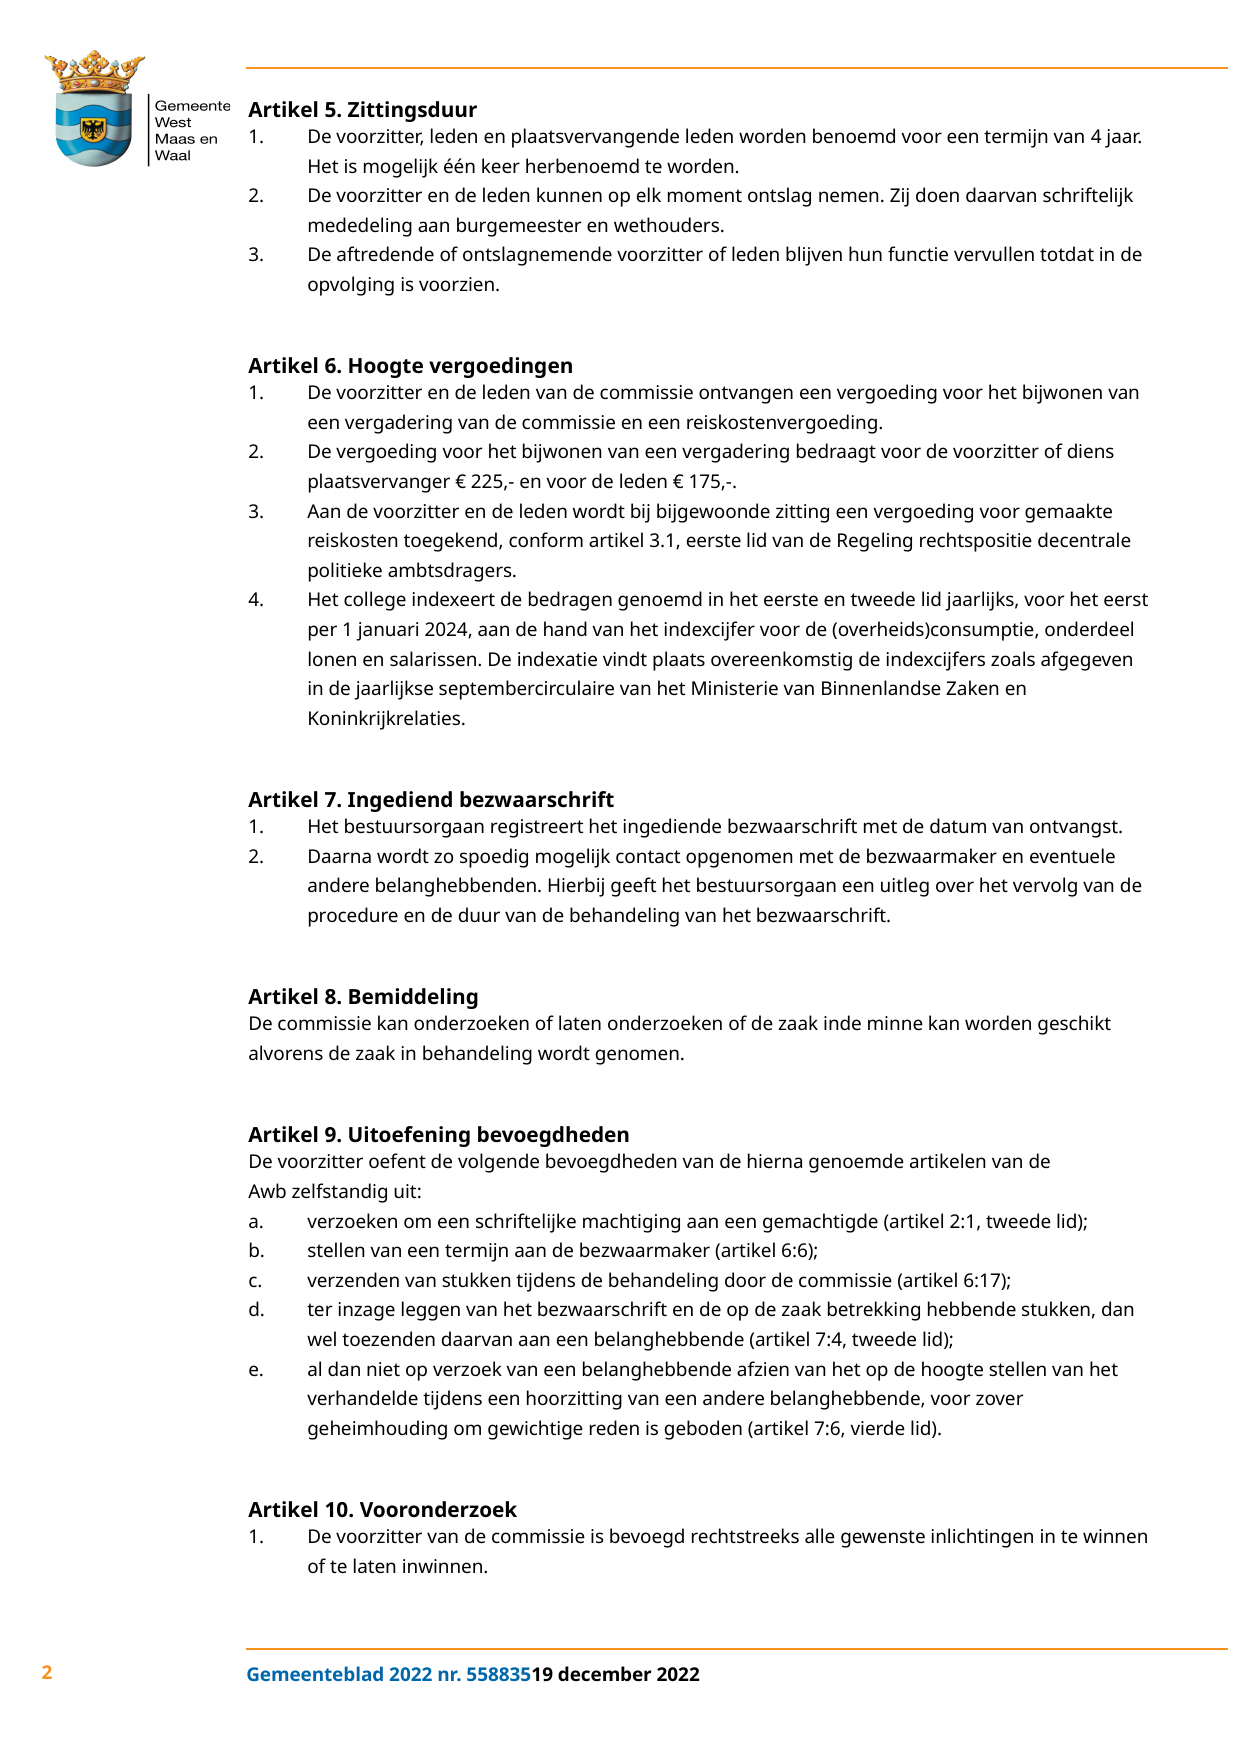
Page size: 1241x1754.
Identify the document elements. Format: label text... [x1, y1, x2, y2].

list De vergoeding voor het bijwonen van een vergadering bedraagt voor de voorzitter of diens plaatsvervanger € 225,- en voor de leden € 175,-. [248, 439, 1152, 494]
list al dan niet op verzoek van een belanghebbende afzien van het op de hoogte stellen van het verhandelde tijdens een hoorzitting van een andere belanghebbende, voor zover geheimhouding om gewichtige reden is geboden (artikel 7:6, vierde lid). [248, 1356, 1152, 1441]
picture [41, 47, 231, 172]
list De aftredende of ontslagnemende voorzitter of leden blijven hun functie vervullen totdat in de opvolging is voorzien. [248, 242, 1152, 297]
text Artikel 6. Hoogte vergoedingen [248, 351, 1152, 379]
list stellen van een termijn aan de bezwaarmaker (artikel 6:6); [248, 1237, 1152, 1263]
list De voorzitter en de leden van de commissie ontvangen een vergoeding voor het bijwonen van een vergadering van de commissie en een reiskostenvergoeding. [248, 379, 1152, 435]
list Daarna wordt zo spoedig mogelijk contact opgenomen met de bezwaarmaker en eventuele andere belanghebbenden. Hierbij geeft het bestuursorgaan een uitleg over het vervolg van de procedure en de duur van de behandeling van het bezwaarschrift. [248, 843, 1152, 928]
list verzenden van stukken tijdens de behandeling door de commissie (artikel 6:17); [248, 1267, 1152, 1293]
list ter inzage leggen van het bezwaarschrift en de op de zaak betrekking hebbende stukken, dan wel toezenden daarvan aan een belanghebbende (artikel 7:4, tweede lid); [248, 1297, 1152, 1352]
list Het college indexeert de bedragen genoemd in het eerste en tweede lid jaarlijks, voor het eerst per 1 januari 2024, aan de hand van het indexcijfer voor de (overheids)consumptie, onderdeel lonen en salarissen. De indexatie vindt plaats overeenkomstig de indexcijfers zoals afgegeven in de jaarlijkse septembercirculaire van het Ministerie van Binnenlandse Zaken en Koninkrijkrelaties. [248, 587, 1152, 731]
text Artikel 9. Uitoefening bevoegdheden [248, 1120, 1152, 1149]
list De voorzitter van de commissie is bevoegd rechtstreeks alle gewenste inlichtingen in te winnen of te laten inwinnen. [248, 1523, 1152, 1579]
list Aan de voorzitter en de leden wordt bij bijgewoonde zitting een vergoeding voor gemaakte reiskosten toegekend, conform artikel 3.1, eerste lid van de Regeling rechtspositie decentrale politieke ambtsdragers. [248, 498, 1152, 583]
list De voorzitter en de leden kunnen op elk moment ontslag nemen. Zij doen daarvan schriftelijk mededeling aan burgemeester en wethouders. [248, 182, 1152, 238]
text De voorzitter oefent de volgende bevoegdheden van de hierna genoemde artikelen van de Awb zelfstandig uit: [248, 1149, 1152, 1204]
text Artikel 5. Zittingsduur [248, 95, 1152, 123]
list verzoeken om een schriftelijke machtiging aan een gemachtigde (artikel 2:1, tweede lid); [248, 1208, 1152, 1233]
list De voorzitter, leden en plaatsvervangende leden worden benoemd voor een termijn van 4 jaar. Het is mogelijk één keer herbenoemd te worden. [248, 123, 1152, 178]
text Artikel 7. Ingediend bezwaarschrift [248, 785, 1152, 813]
text De commissie kan onderzoeken of laten onderzoeken of de zaak inde minne kan worden geschikt alvorens de zaak in behandeling wordt genomen. [248, 1011, 1152, 1066]
text Artikel 8. Bemiddeling [248, 982, 1152, 1011]
text Artikel 10. Vooronderzoek [248, 1495, 1152, 1523]
list Het bestuursorgaan registreert het ingediende bezwaarschrift met de datum van ontvangst. [248, 813, 1152, 839]
